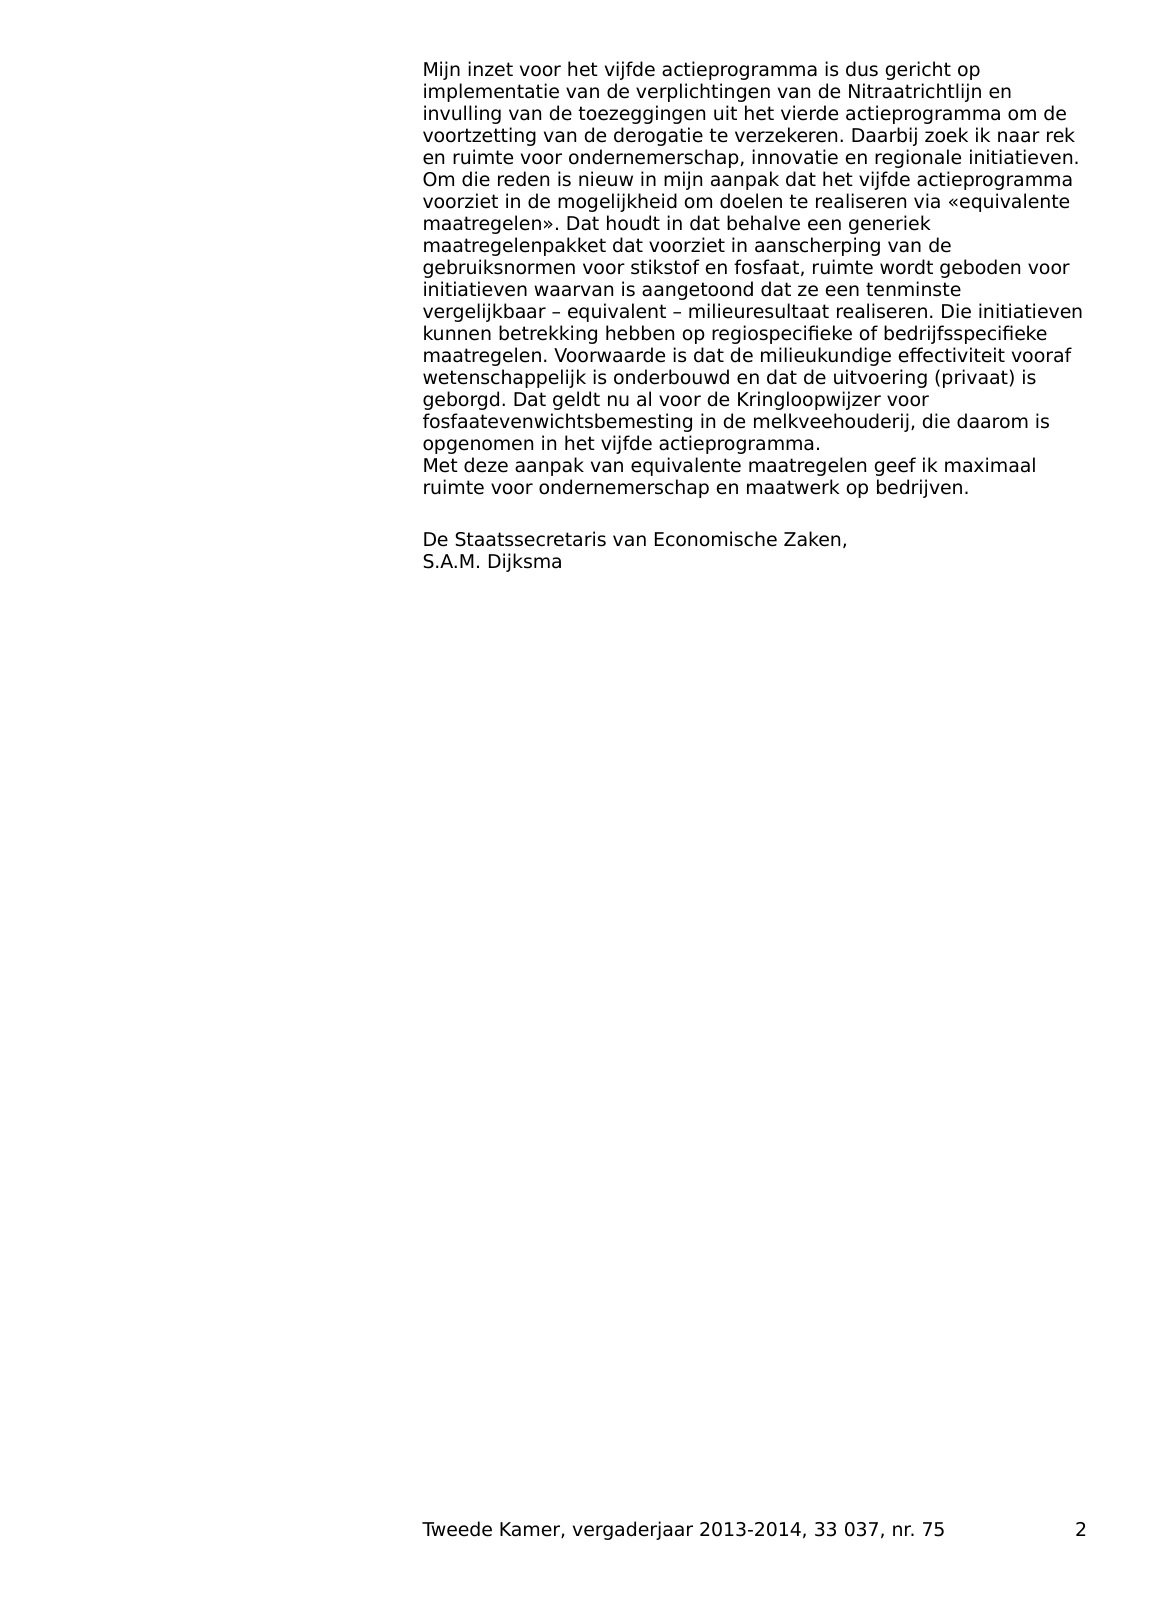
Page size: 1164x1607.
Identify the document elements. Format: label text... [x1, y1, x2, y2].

text Mijn inzet voor het vijfde actieprogramma is dus gericht op implementatie van de verplichtingen van de Nitraatrichtlijn en invulling van de toezeggingen uit het vierde actieprogramma om de voortzetting van de derogatie te verzekeren. Daarbij zoek ik naar rek en ruimte voor ondernemerschap, innovatie en regionale initiatieven. Om die reden is nieuw in mijn aanpak dat het vijfde actieprogramma voorziet in de mogelijkheid om doelen te realiseren via «equivalente maatregelen». Dat houdt in dat behalve een generiek maatregelenpakket dat voorziet in aanscherping van de gebruiksnormen voor stikstof en fosfaat, ruimte wordt geboden voor initiatieven waarvan is aangetoond dat ze een tenminste vergelijkbaar – equivalent – milieuresultaat realiseren. Die initiatieven kunnen betrekking hebben op regiospecifieke of bedrijfsspecifieke maatregelen. Voorwaarde is dat de milieukundige effectiviteit vooraf wetenschappelijk is onderbouwd en dat de uitvoering (privaat) is geborgd. Dat geldt nu al voor de Kringloopwijzer voor fosfaatevenwichtsbemesting in de melkveehouderij, die daarom is opgenomen in het vijfde actieprogramma. [422, 59, 1087, 455]
text De Staatssecretaris van Economische Zaken, S.A.M. Dijksma [422, 529, 1087, 573]
text Met deze aanpak van equivalente maatregelen geef ik maximaal ruimte voor ondernemerschap en maatwerk op bedrijven. [422, 455, 1087, 499]
